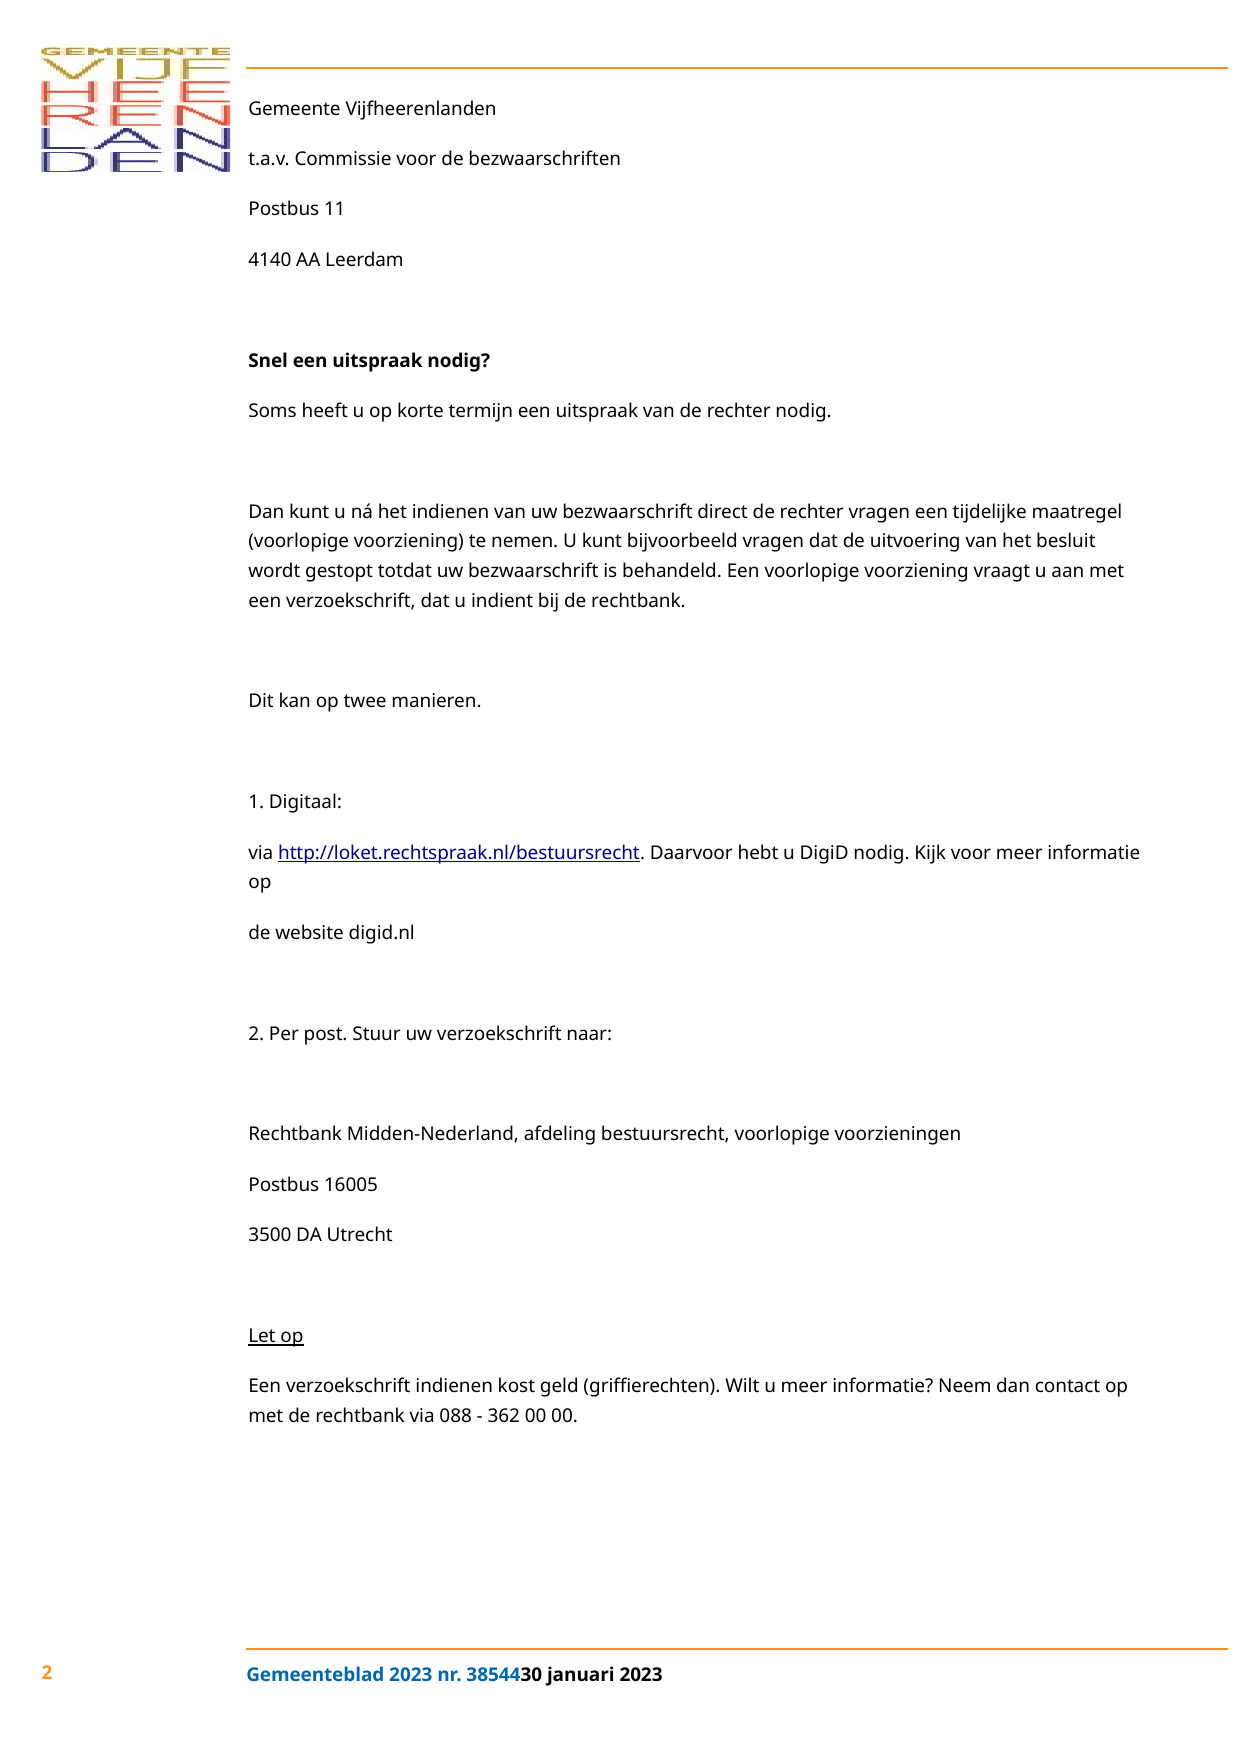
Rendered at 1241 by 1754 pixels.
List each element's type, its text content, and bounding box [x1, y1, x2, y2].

text Postbus 11 [248, 196, 1152, 221]
text Een verzoekschrift indienen kost geld (griffierechten). Wilt u meer informatie? Neem dan contact op met de rechtbank via 088 - 362 00 00. [248, 1373, 1152, 1428]
text via http://loket.rechtspraak.nl/bestuursrecht. Daarvoor hebt u DigiD nodig. Kijk voor meer informatie op [248, 839, 1152, 894]
text Dit kan op twee manieren. [248, 688, 1152, 713]
text 1. Digitaal: [248, 788, 1152, 814]
text Postbus 16005 [248, 1171, 1152, 1197]
text Dan kunt u ná het indienen van uw bezwaarschrift direct de rechter vragen een tijdelijke maatregel (voorlopige voorziening) te nemen. U kunt bijvoorbeeld vragen dat de uitvoering van het besluit wordt gestopt totdat uw bezwaarschrift is behandeld. Een voorlopige voorziening vraagt u aan met een verzoekschrift, dat u indient bij de rechtbank. [248, 498, 1152, 613]
text de website digid.nl [248, 919, 1152, 945]
text 2. Per post. Stuur uw verzoekschrift naar: [248, 1020, 1152, 1046]
text Gemeente Vijfheerenlanden [248, 95, 1152, 121]
text Rechtbank Midden-Nederland, afdeling bestuursrecht, voorlopige voorzieningen [248, 1121, 1152, 1146]
text 4140 AA Leerdam [248, 246, 1152, 272]
text Let op [248, 1322, 1152, 1348]
text t.a.v. Commissie voor de bezwaarschriften [248, 145, 1152, 171]
text Soms heeft u op korte termijn een uitspraak van de rechter nodig. [248, 397, 1152, 423]
picture [41, 47, 231, 172]
text Snel een uitspraak nodig? [248, 347, 1152, 373]
text 3500 DA Utrecht [248, 1221, 1152, 1247]
